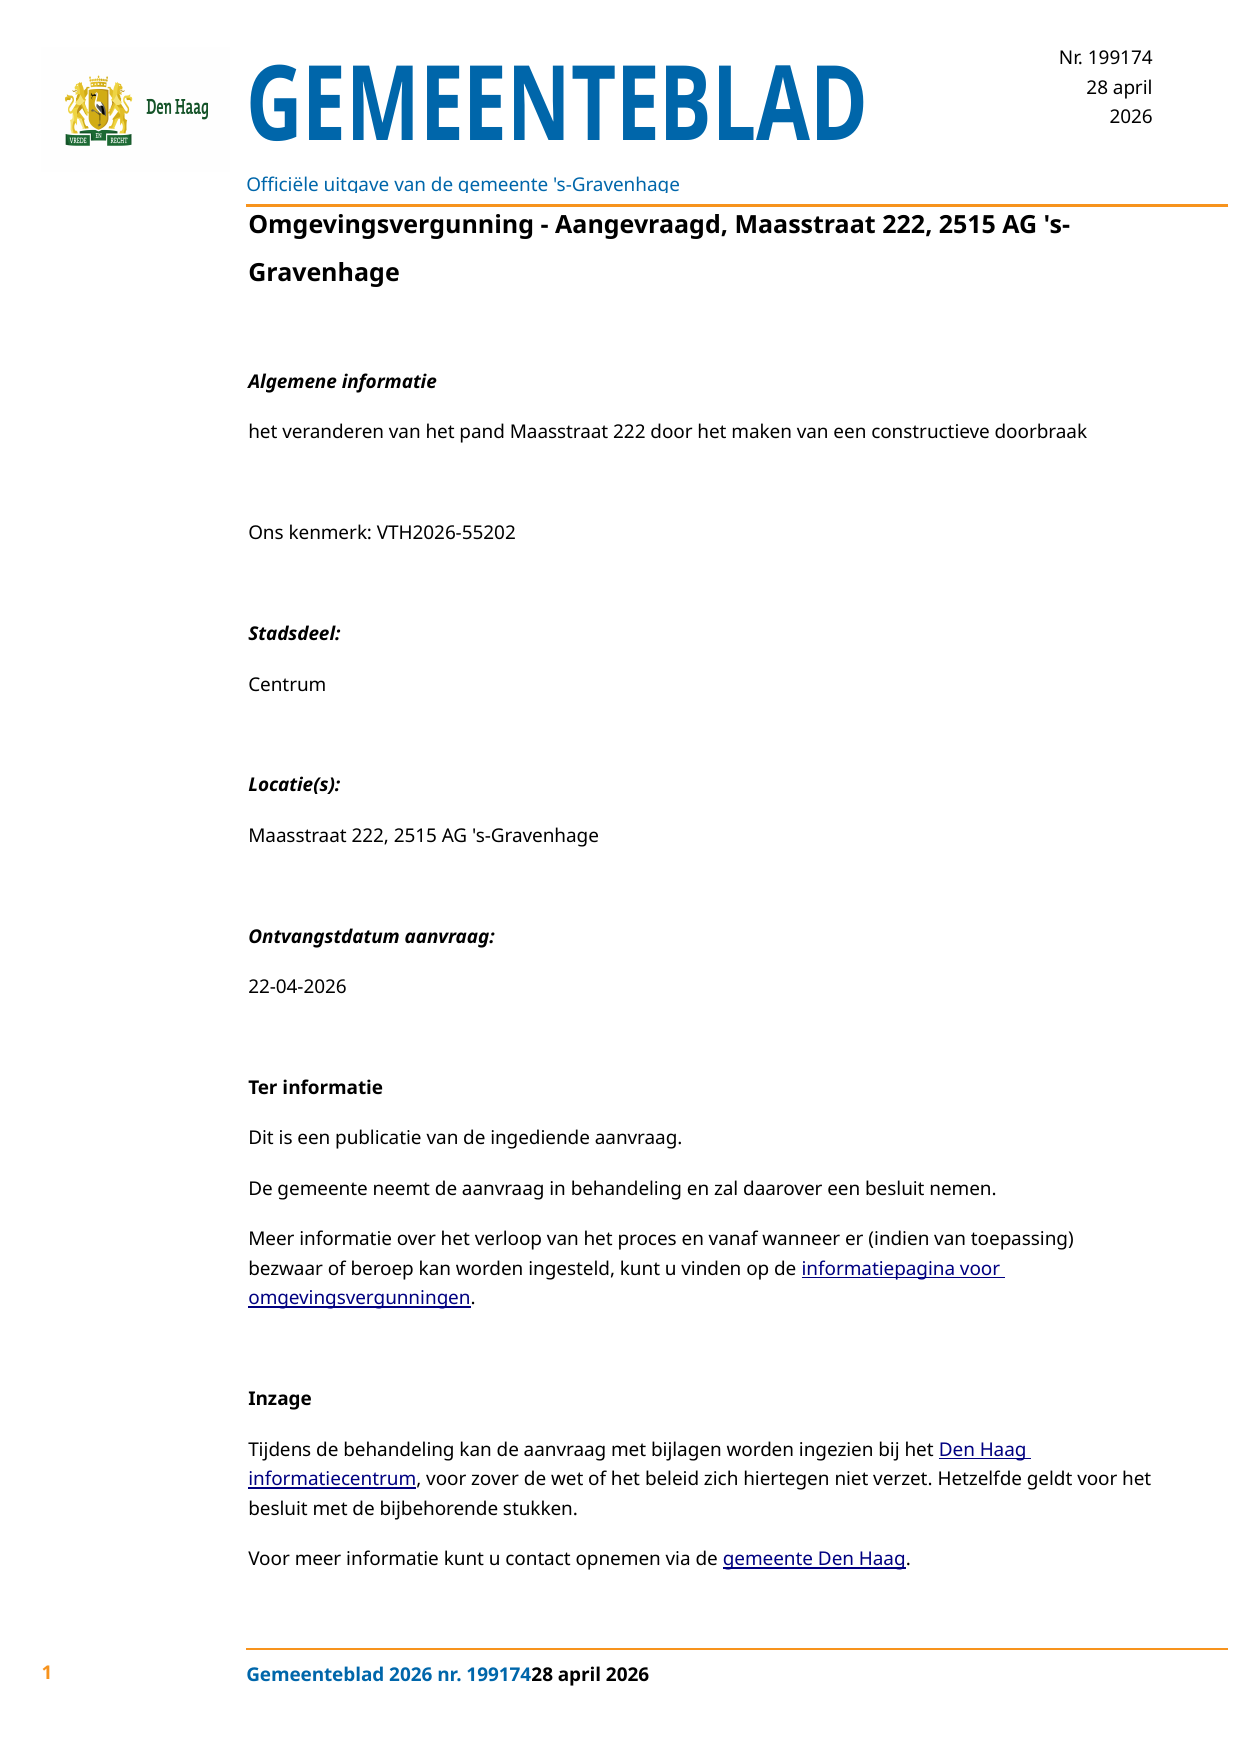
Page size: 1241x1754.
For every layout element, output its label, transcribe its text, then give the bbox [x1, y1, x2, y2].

text het veranderen van het pand Maasstraat 222 door het maken van een constructieve doorbraak [248, 419, 1152, 444]
text Algemene informatie [248, 368, 1152, 394]
picture [41, 47, 231, 172]
text Dit is een publicatie van de ingediende aanvraag. [248, 1124, 1152, 1150]
text De gemeente neemt de aanvraag in behandeling en zal daarover een besluit nemen. [248, 1175, 1152, 1201]
text Omgevingsvergunning - Aangevraagd, Maasstraat 222, 2515 AG 's-Gravenhage [248, 207, 1152, 288]
text Meer informatie over het verloop van het proces en vanaf wanneer er (indien van toepassing) bezwaar of beroep kan worden ingesteld, kunt u vinden op de informatiepagina voor omgevingsvergunningen. [248, 1225, 1152, 1310]
text Tijdens de behandeling kan de aanvraag met bijlagen worden ingezien bij het Den Haag informatiecentrum, voor zover de wet of het beleid zich hiertegen niet verzet. Hetzelfde geldt voor het besluit met de bijbehorende stukken. [248, 1436, 1152, 1521]
text 22-04-2026 [248, 973, 1152, 999]
text Voor meer informatie kunt u contact opnemen via de gemeente Den Haag. [248, 1545, 1152, 1571]
text Ontvangstdatum aanvraag: [248, 923, 1152, 949]
text Inzage [248, 1385, 1152, 1411]
text Stadsdeel: [248, 620, 1152, 646]
text Ons kenmerk: VTH2026-55202 [248, 519, 1152, 545]
text Ter informatie [248, 1074, 1152, 1100]
text Centrum [248, 671, 1152, 697]
text Maasstraat 222, 2515 AG 's-Gravenhage [248, 822, 1152, 848]
text Locatie(s): [248, 772, 1152, 797]
